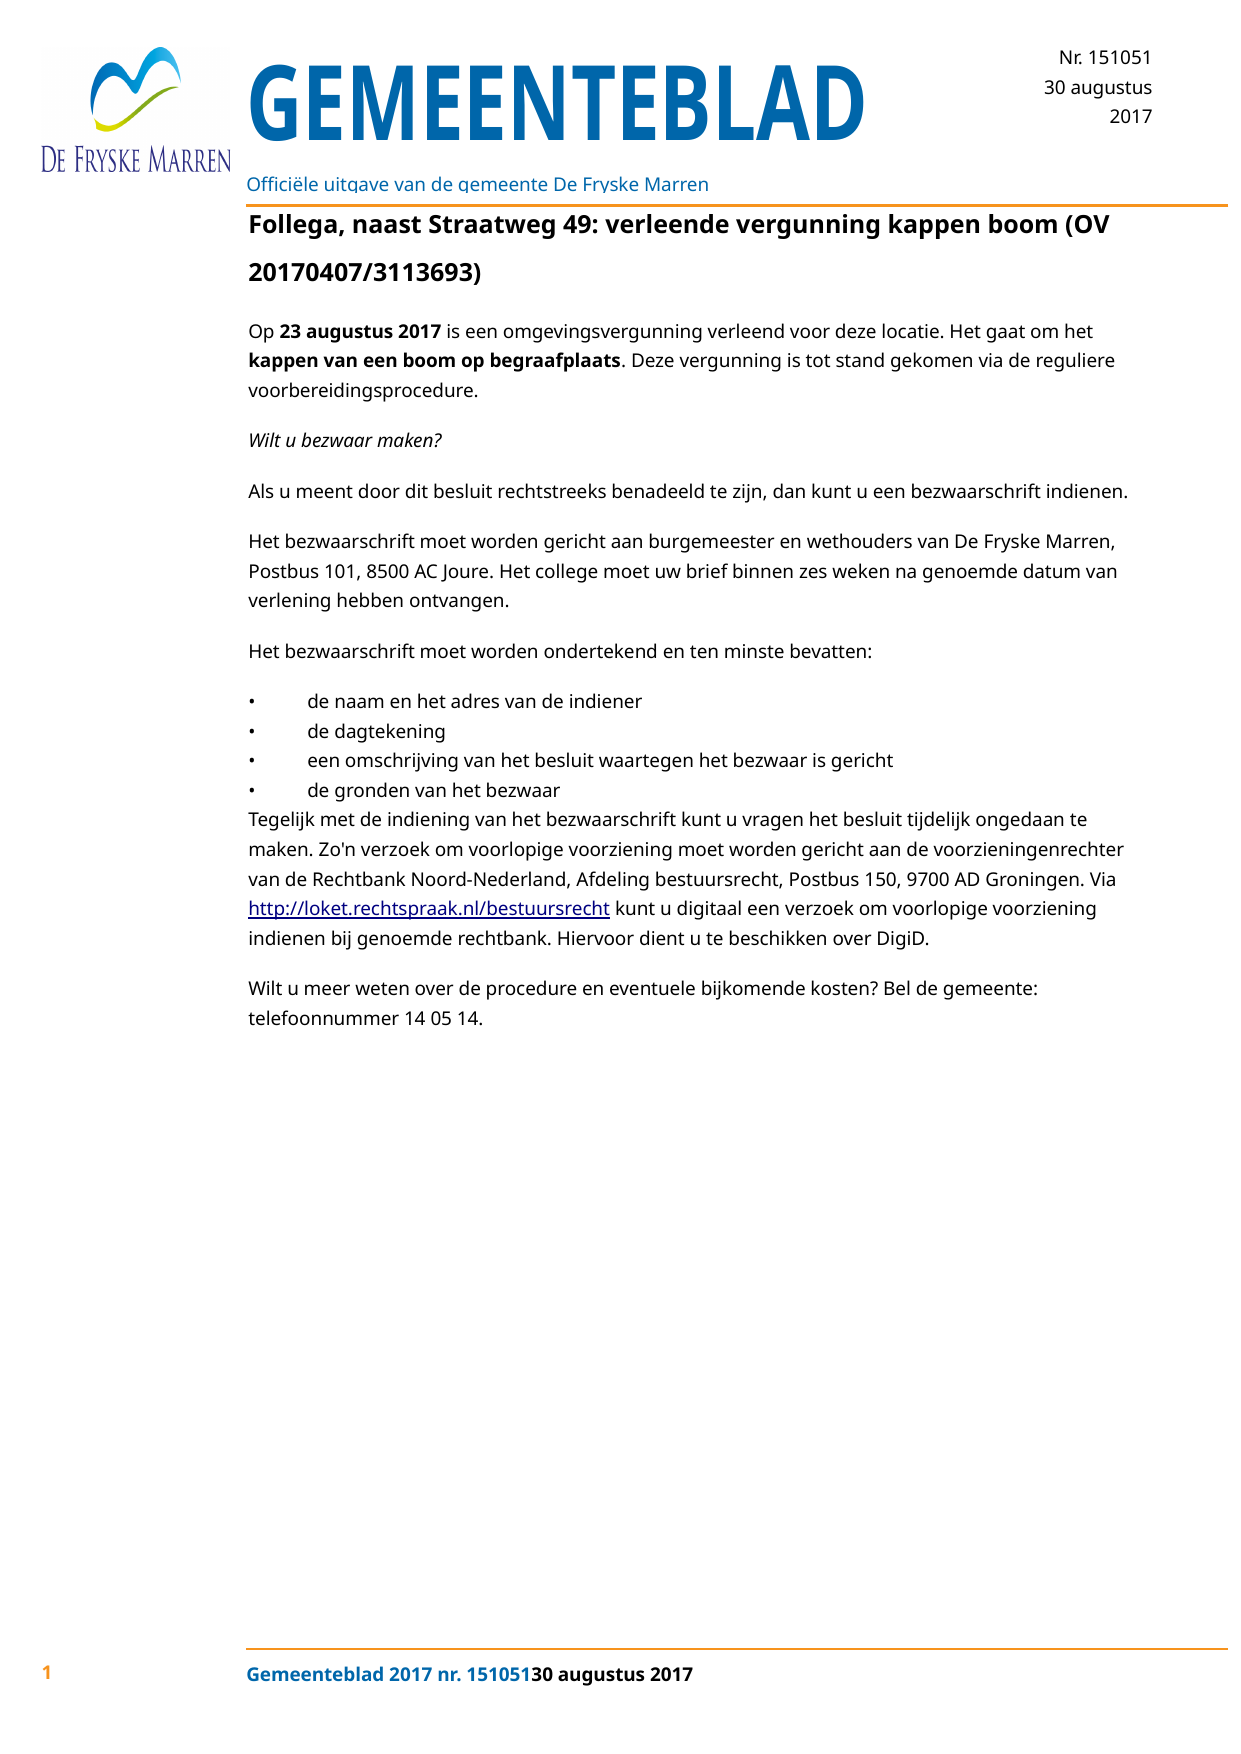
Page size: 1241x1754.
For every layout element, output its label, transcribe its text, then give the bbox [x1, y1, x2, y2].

text Wilt u bezwaar maken? [248, 427, 1152, 453]
text Op 23 augustus 2017 is een omgevingsvergunning verleend voor deze locatie. Het gaat om het kappen van een boom op begraafplaats. Deze vergunning is tot stand gekomen via de reguliere voorbereidingsprocedure. [248, 318, 1152, 403]
text Als u meent door dit besluit rechtstreeks benadeeld te zijn, dan kunt u een bezwaarschrift indienen. [248, 478, 1152, 504]
list de gronden van het bezwaar [248, 777, 1152, 803]
list de naam en het adres van de indiener [248, 688, 1152, 714]
text Het bezwaarschrift moet worden ondertekend en ten minste bevatten: [248, 638, 1152, 664]
text Het bezwaarschrift moet worden gericht aan burgemeester en wethouders van De Fryske Marren, Postbus 101, 8500 AC Joure. Het college moet uw brief binnen zes weken na genoemde datum van verlening hebben ontvangen. [248, 528, 1152, 613]
list een omschrijving van het besluit waartegen het bezwaar is gericht [248, 747, 1152, 773]
picture [41, 47, 231, 172]
text Tegelijk met de indiening van het bezwaarschrift kunt u vragen het besluit tijdelijk ongedaan te maken. Zo'n verzoek om voorlopige voorziening moet worden gericht aan de voorzieningenrechter van de Rechtbank Noord-Nederland, Afdeling bestuursrecht, Postbus 150, 9700 AD Groningen. Via http://loket.rechtspraak.nl/bestuursrecht kunt u digitaal een verzoek om voorlopige voorziening indienen bij genoemde rechtbank. Hiervoor dient u te beschikken over DigiD. [248, 807, 1152, 951]
text Follega, naast Straatweg 49: verleende vergunning kappen boom (OV 20170407/3113693) [248, 207, 1152, 288]
list de dagtekening [248, 718, 1152, 744]
text Wilt u meer weten over de procedure en eventuele bijkomende kosten? Bel de gemeente: telefoonnummer 14 05 14. [248, 975, 1152, 1031]
